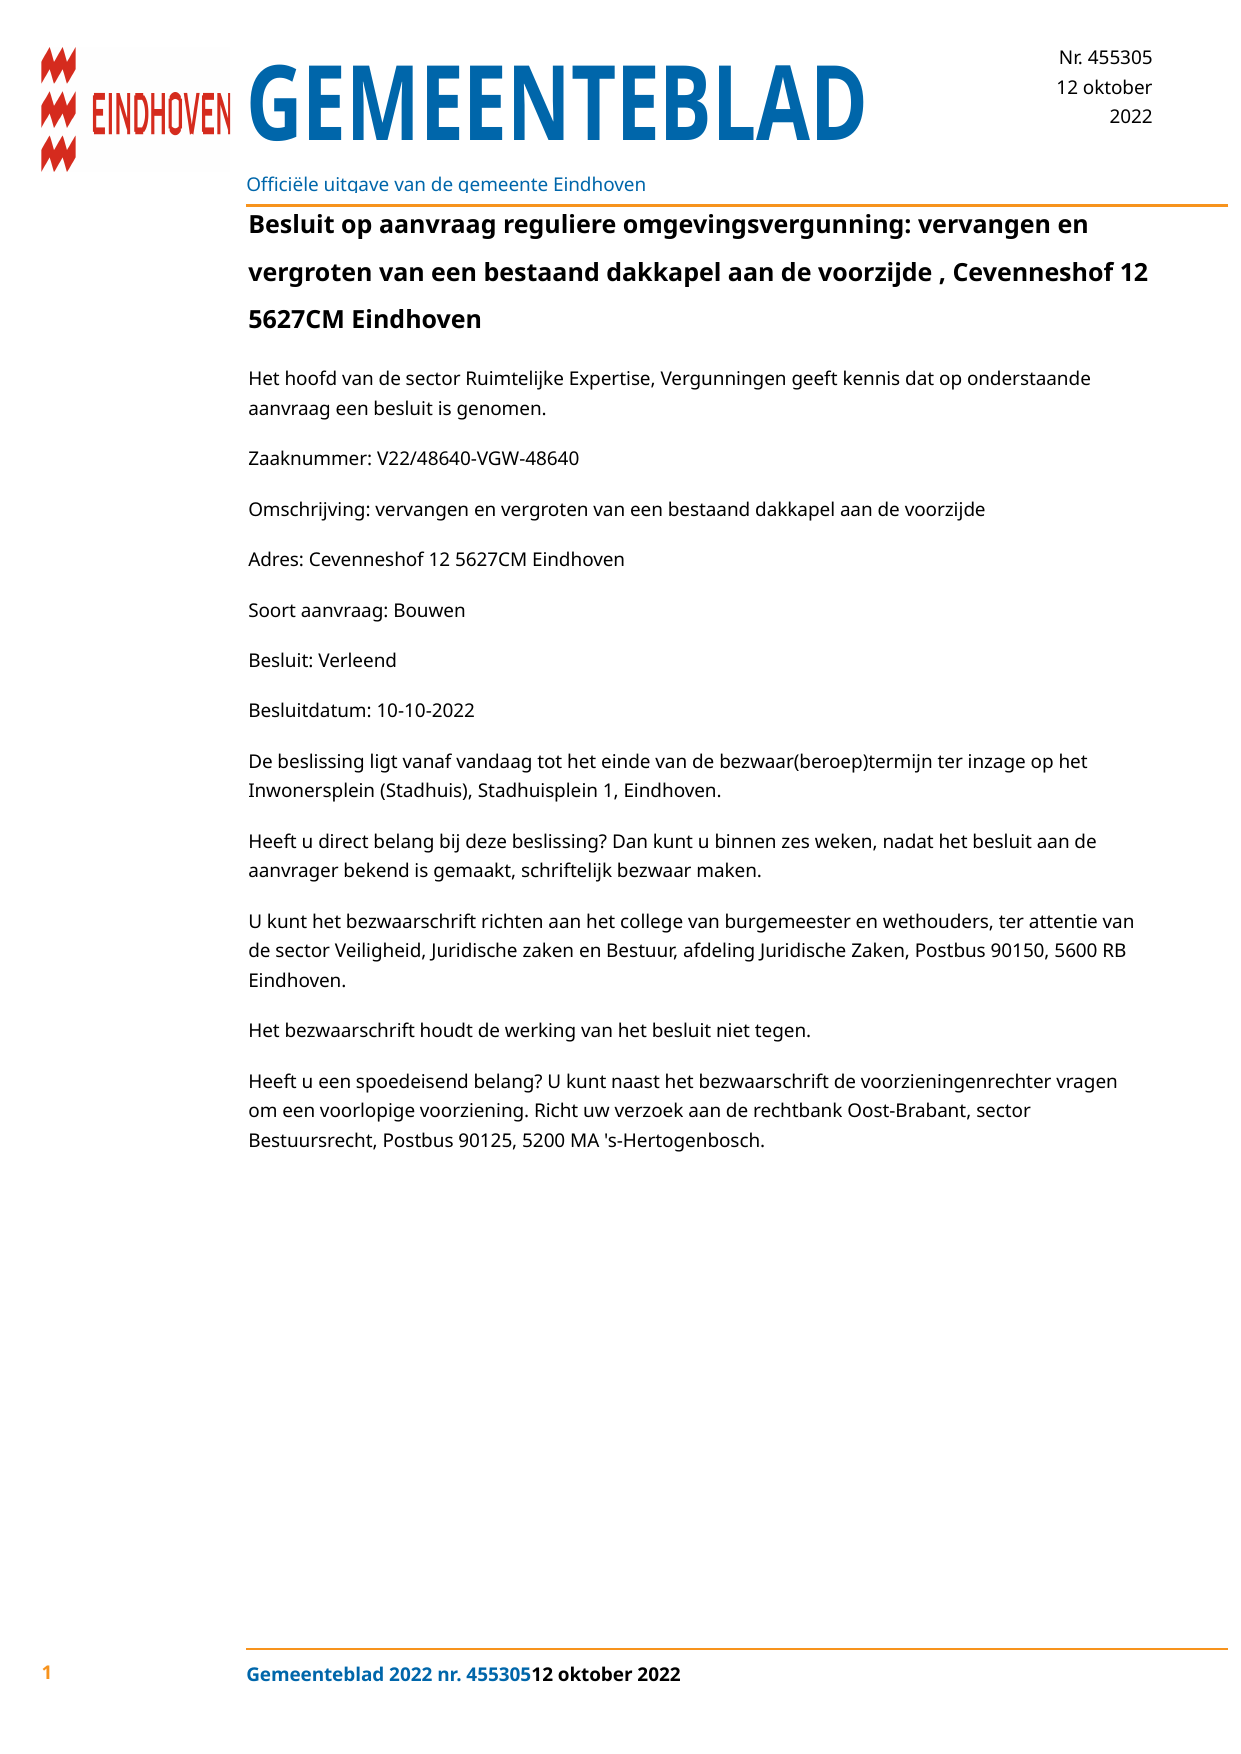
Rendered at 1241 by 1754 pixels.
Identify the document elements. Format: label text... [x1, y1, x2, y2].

text De beslissing ligt vanaf vandaag tot het einde van de bezwaar(beroep)termijn ter inzage op het Inwonersplein (Stadhuis), Stadhuisplein 1, Eindhoven. [248, 748, 1152, 803]
text Het bezwaarschrift houdt de werking van het besluit niet tegen. [248, 1018, 1152, 1043]
picture [41, 47, 231, 172]
text Het hoofd van de sector Ruimtelijke Expertise, Vergunningen geeft kennis dat op onderstaande aanvraag een besluit is genomen. [248, 366, 1152, 421]
text U kunt het bezwaarschrift richten aan het college van burgemeester en wethouders, ter attentie van de sector Veiligheid, Juridische zaken en Bestuur, afdeling Juridische Zaken, Postbus 90150, 5600 RB Eindhoven. [248, 908, 1152, 993]
text Besluit op aanvraag reguliere omgevingsvergunning: vervangen en vergroten van een bestaand dakkapel aan de voorzijde , Cevenneshof 12 5627CM Eindhoven [248, 207, 1152, 336]
text Heeft u direct belang bij deze beslissing? Dan kunt u binnen zes weken, nadat het besluit aan de aanvrager bekend is gemaakt, schriftelijk bezwaar maken. [248, 828, 1152, 883]
text Besluit: Verleend [248, 647, 1152, 673]
text Adres: Cevenneshof 12 5627CM Eindhoven [248, 546, 1152, 572]
text Besluitdatum: 10-10-2022 [248, 698, 1152, 723]
text Heeft u een spoedeisend belang? U kunt naast het bezwaarschrift de voorzieningenrechter vragen om een voorlopige voorziening. Richt uw verzoek aan de rechtbank Oost-Brabant, sector Bestuursrecht, Postbus 90125, 5200 MA 's-Hertogenbosch. [248, 1068, 1152, 1153]
text Zaaknummer: V22/48640-VGW-48640 [248, 446, 1152, 471]
text Soort aanvraag: Bouwen [248, 597, 1152, 622]
text Omschrijving: vervangen en vergroten van een bestaand dakkapel aan de voorzijde [248, 496, 1152, 522]
